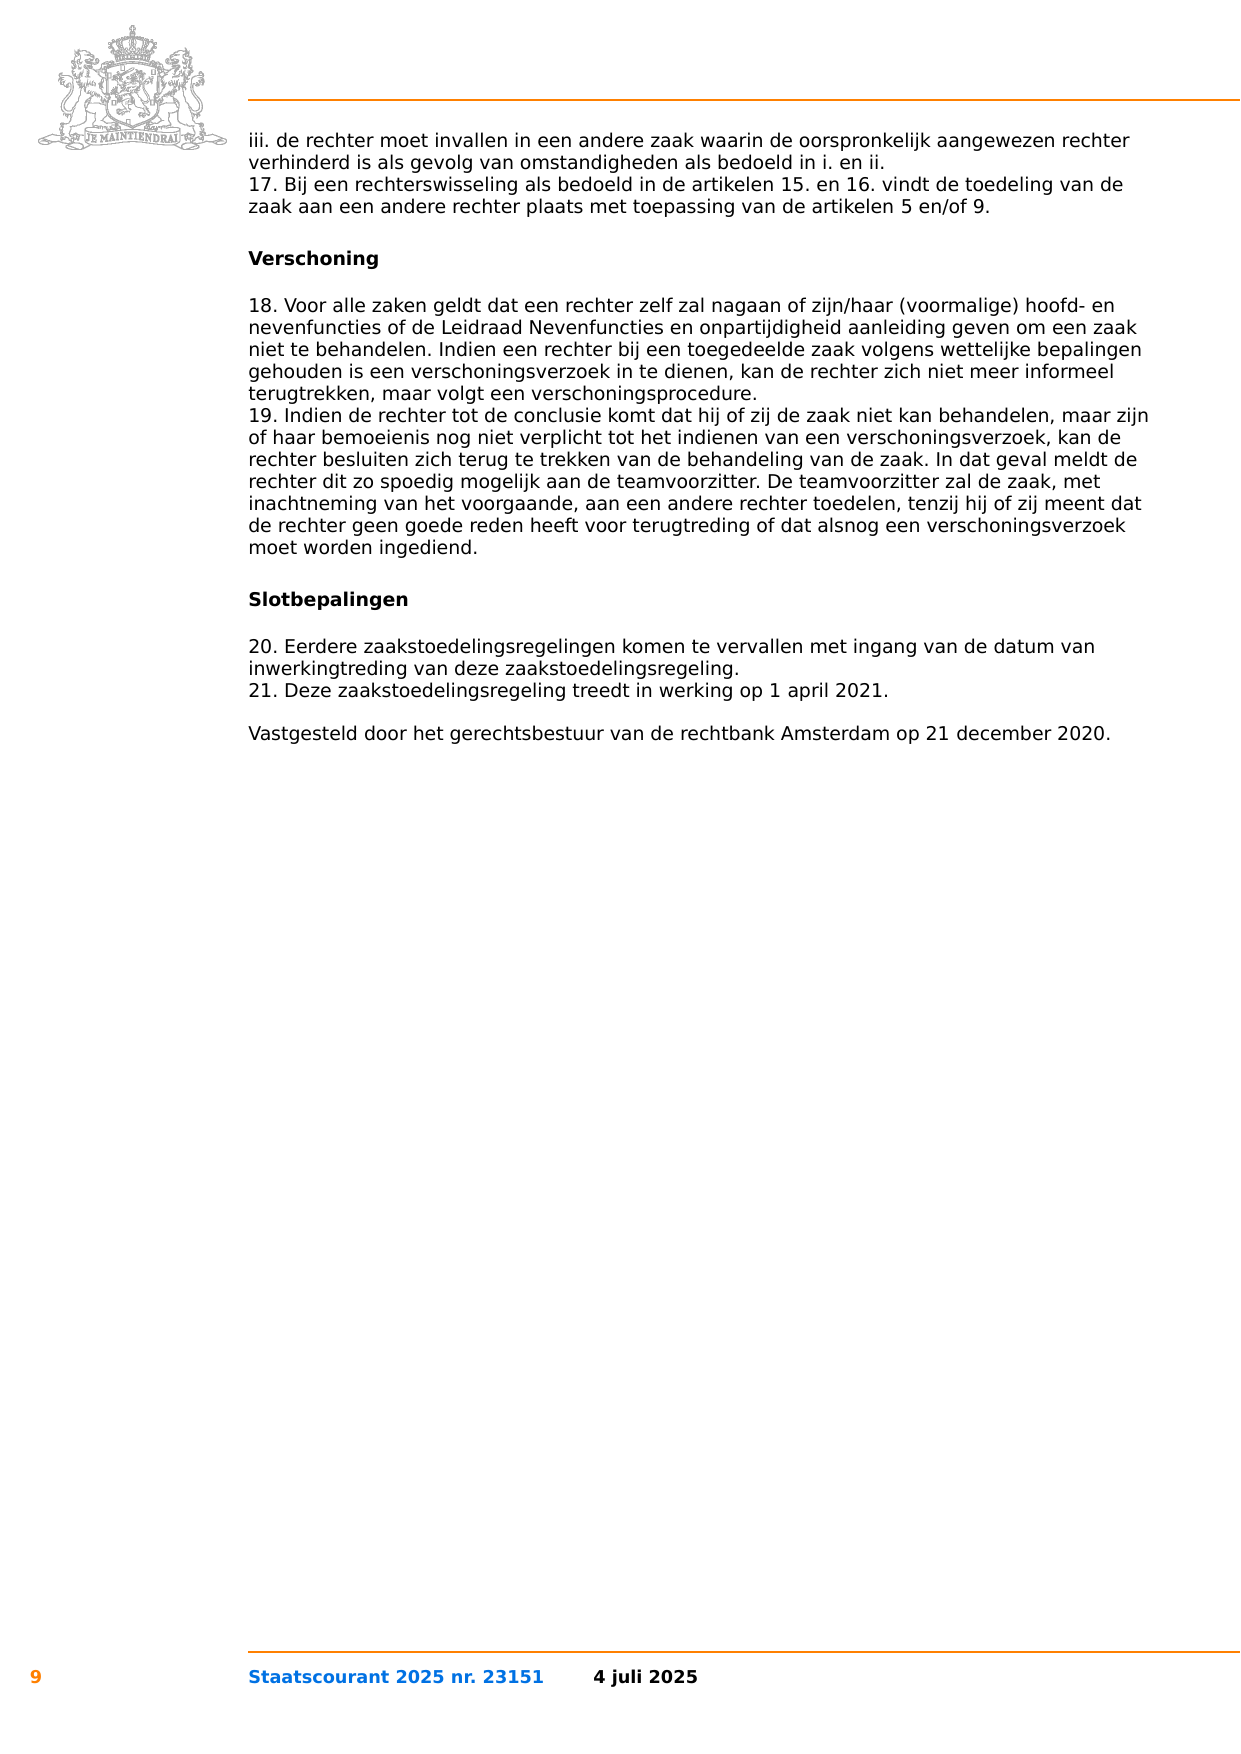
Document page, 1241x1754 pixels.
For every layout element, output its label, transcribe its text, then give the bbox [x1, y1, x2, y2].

text 18. Voor alle zaken geldt dat een rechter zelf zal nagaan of zijn/haar (voormalige) hoofd- en nevenfuncties of de Leidraad Nevenfuncties en onpartijdigheid aanleiding geven om een zaak niet te behandelen. Indien een rechter bij een toegedeelde zaak volgens wettelijke bepalingen gehouden is een verschoningsverzoek in te dienen, kan de rechter zich niet meer informeel terugtrekken, maar volgt een verschoningsprocedure. [248, 295, 1163, 405]
text 20. Eerdere zaakstoedelingsregelingen komen te vervallen met ingang van de datum van inwerkingtreding van deze zaakstoedelingsregeling. [248, 636, 1163, 679]
picture [38, 25, 227, 150]
subtitle Verschoning [248, 248, 1163, 270]
text 21. Deze zaakstoedelingsregeling treedt in werking op 1 april 2021. [248, 679, 1163, 701]
text 17. Bij een rechterswisseling als bedoeld in de artikelen 15. en 16. vindt de toedeling van de zaak aan een andere rechter plaats met toepassing van de artikelen 5 en/of 9. [248, 174, 1163, 218]
text Vastgesteld door het gerechtsbestuur van de rechtbank Amsterdam op 21 december 2020. [248, 723, 1163, 745]
subtitle Slotbepalingen [248, 588, 1163, 611]
text 19. Indien de rechter tot de conclusie komt dat hij of zij de zaak niet kan behandelen, maar zijn of haar bemoeienis nog niet verplicht tot het indienen van een verschoningsverzoek, kan de rechter besluiten zich terug te trekken van de behandeling van de zaak. In dat geval meldt de rechter dit zo spoedig mogelijk aan de teamvoorzitter. De teamvoorzitter zal de zaak, met inachtneming van het voorgaande, aan een andere rechter toedelen, tenzij hij of zij meent dat de rechter geen goede reden heeft voor terugtreding of dat alsnog een verschoningsverzoek moet worden ingediend. [248, 405, 1163, 558]
text iii. de rechter moet invallen in een andere zaak waarin de oorspronkelijk aangewezen rechter verhinderd is als gevolg van omstandigheden als bedoeld in i. en ii. [248, 130, 1163, 174]
